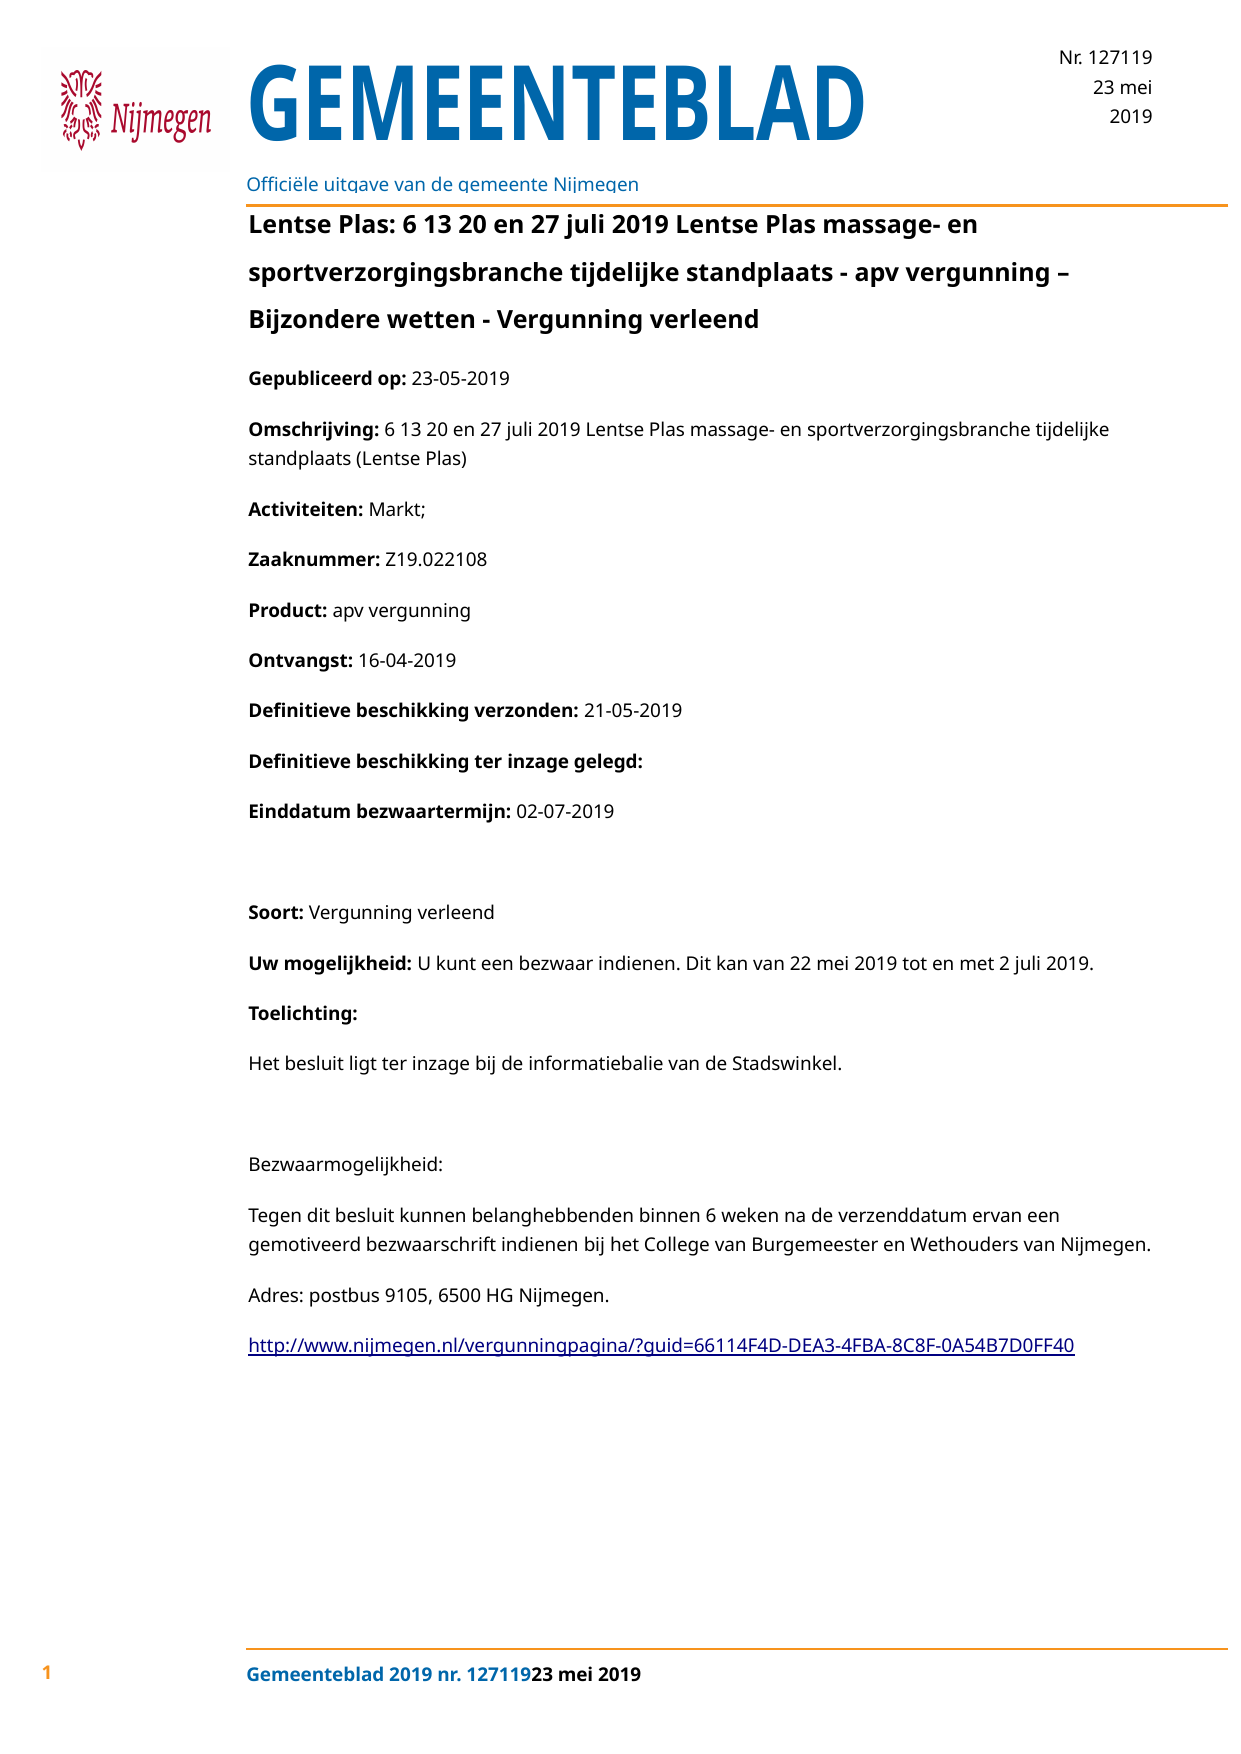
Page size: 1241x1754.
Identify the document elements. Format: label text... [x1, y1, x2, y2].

text Soort: Vergunning verleend [248, 899, 1152, 925]
text Product: apv vergunning [248, 597, 1152, 622]
text Activiteiten: Markt; [248, 496, 1152, 522]
text http://www.nijmegen.nl/vergunningpagina/?guid=66114F4D-DEA3-4FBA-8C8F-0A54B7D0FF40 [248, 1332, 1152, 1358]
picture [41, 47, 231, 172]
text Toelichting: [248, 1000, 1152, 1026]
text Definitieve beschikking verzonden: 21-05-2019 [248, 698, 1152, 723]
text Lentse Plas: 6 13 20 en 27 juli 2019 Lentse Plas massage- en sportverzorgingsbranche tijdelijke standplaats - apv vergunning – Bijzondere wetten - Vergunning verleend [248, 207, 1152, 336]
text Bezwaarmogelijkheid: [248, 1151, 1152, 1177]
text Gepubliceerd op: 23-05-2019 [248, 366, 1152, 391]
text Uw mogelijkheid: U kunt een bezwaar indienen. Dit kan van 22 mei 2019 tot en met 2 juli 2019. [248, 950, 1152, 975]
text Tegen dit besluit kunnen belanghebbenden binnen 6 weken na de verzenddatum ervan een gemotiveerd bezwaarschrift indienen bij het College van Burgemeester en Wethouders van Nijmegen. [248, 1202, 1152, 1257]
text Omschrijving: 6 13 20 en 27 juli 2019 Lentse Plas massage- en sportverzorgingsbranche tijdelijke standplaats (Lentse Plas) [248, 416, 1152, 471]
text Adres: postbus 9105, 6500 HG Nijmegen. [248, 1282, 1152, 1307]
text Het besluit ligt ter inzage bij de informatiebalie van de Stadswinkel. [248, 1051, 1152, 1076]
text Ontvangst: 16-04-2019 [248, 647, 1152, 673]
text Definitieve beschikking ter inzage gelegd: [248, 748, 1152, 774]
text Einddatum bezwaartermijn: 02-07-2019 [248, 798, 1152, 824]
text Zaaknummer: Z19.022108 [248, 546, 1152, 572]
